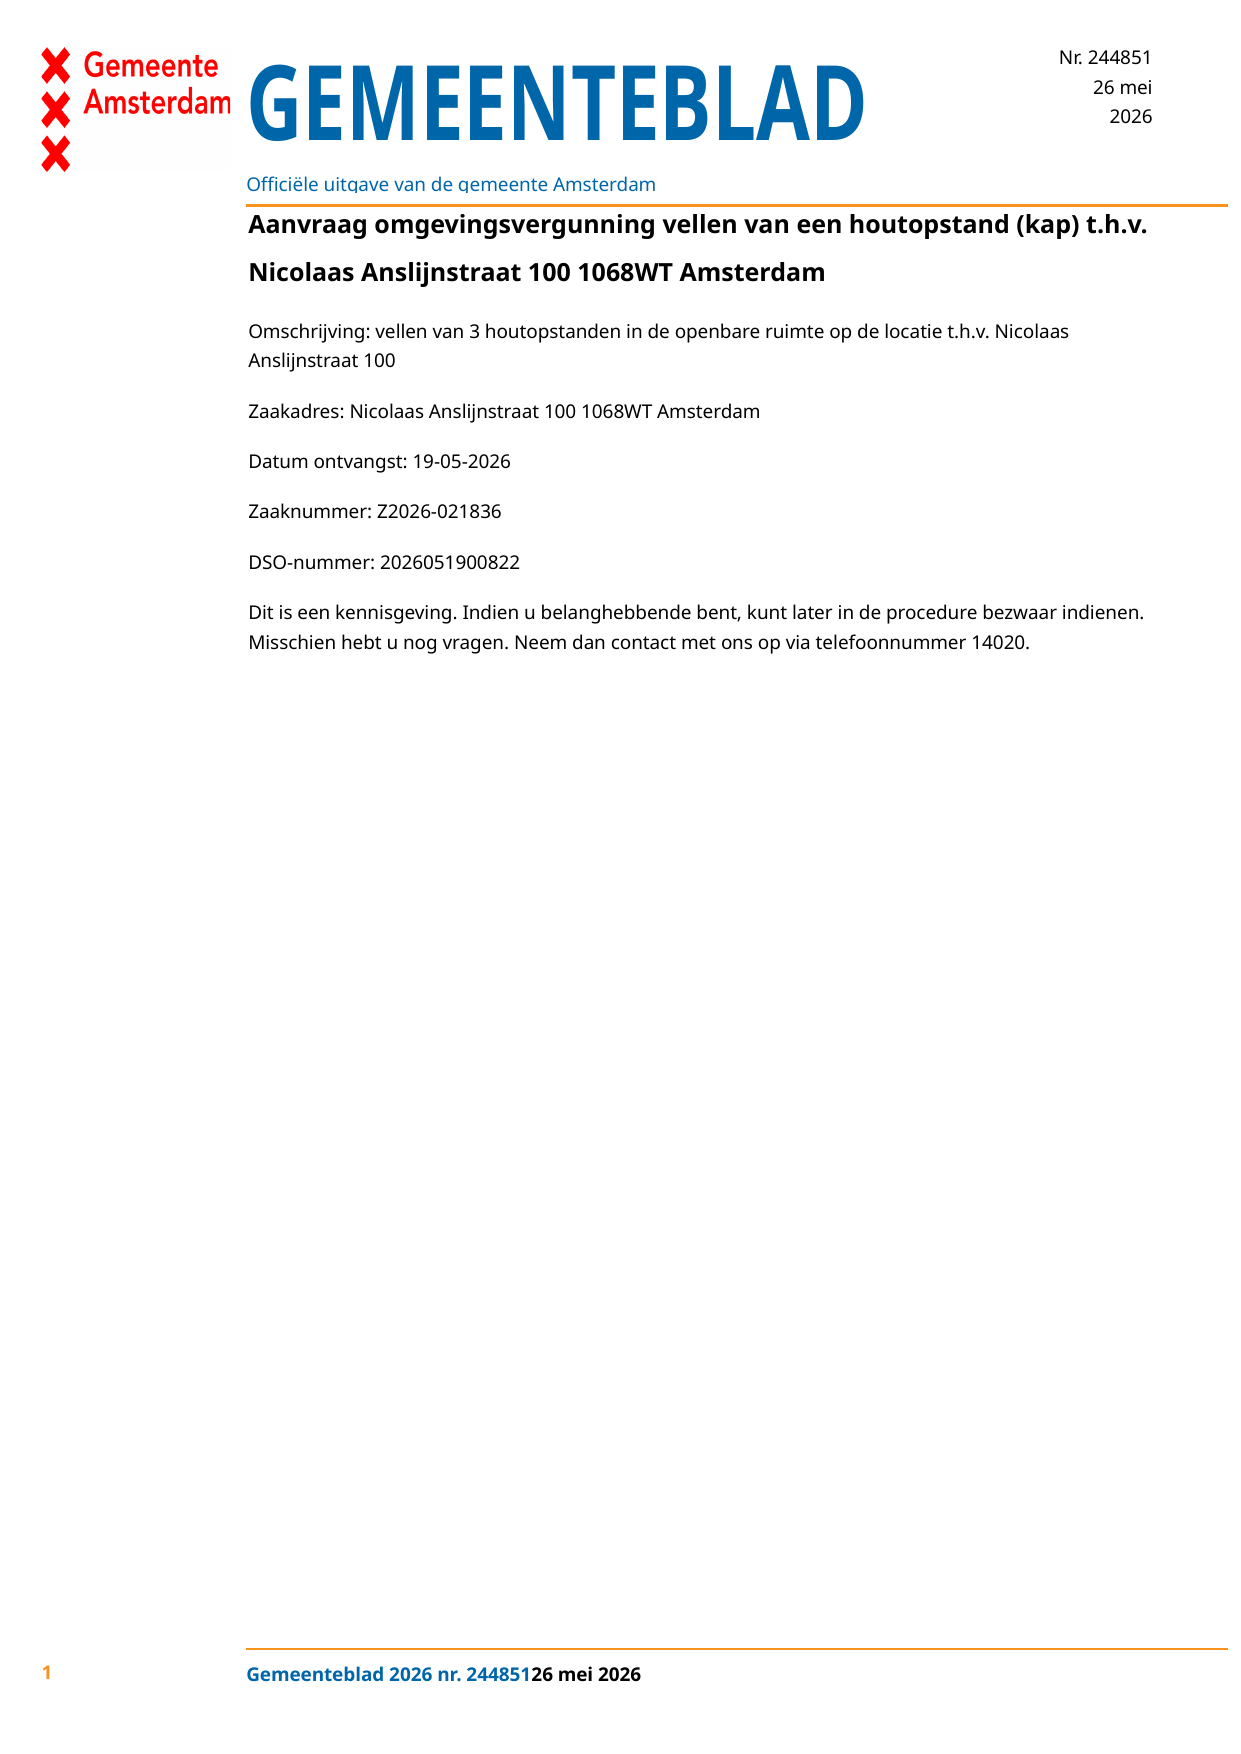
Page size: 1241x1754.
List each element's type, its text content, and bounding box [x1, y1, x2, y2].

text Omschrijving: vellen van 3 houtopstanden in de openbare ruimte op de locatie t.h.v. Nicolaas Anslijnstraat 100 [248, 318, 1152, 373]
picture [41, 47, 231, 172]
text Dit is een kennisgeving. Indien u belanghebbende bent, kunt later in de procedure bezwaar indienen. Misschien hebt u nog vragen. Neem dan contact met ons op via telefoonnummer 14020. [248, 599, 1152, 655]
text Zaakadres: Nicolaas Anslijnstraat 100 1068WT Amsterdam [248, 398, 1152, 424]
text DSO-nummer: 2026051900822 [248, 549, 1152, 575]
text Aanvraag omgevingsvergunning vellen van een houtopstand (kap) t.h.v. Nicolaas Anslijnstraat 100 1068WT Amsterdam [248, 207, 1152, 288]
text Datum ontvangst: 19-05-2026 [248, 448, 1152, 474]
text Zaaknummer: Z2026-021836 [248, 499, 1152, 524]
